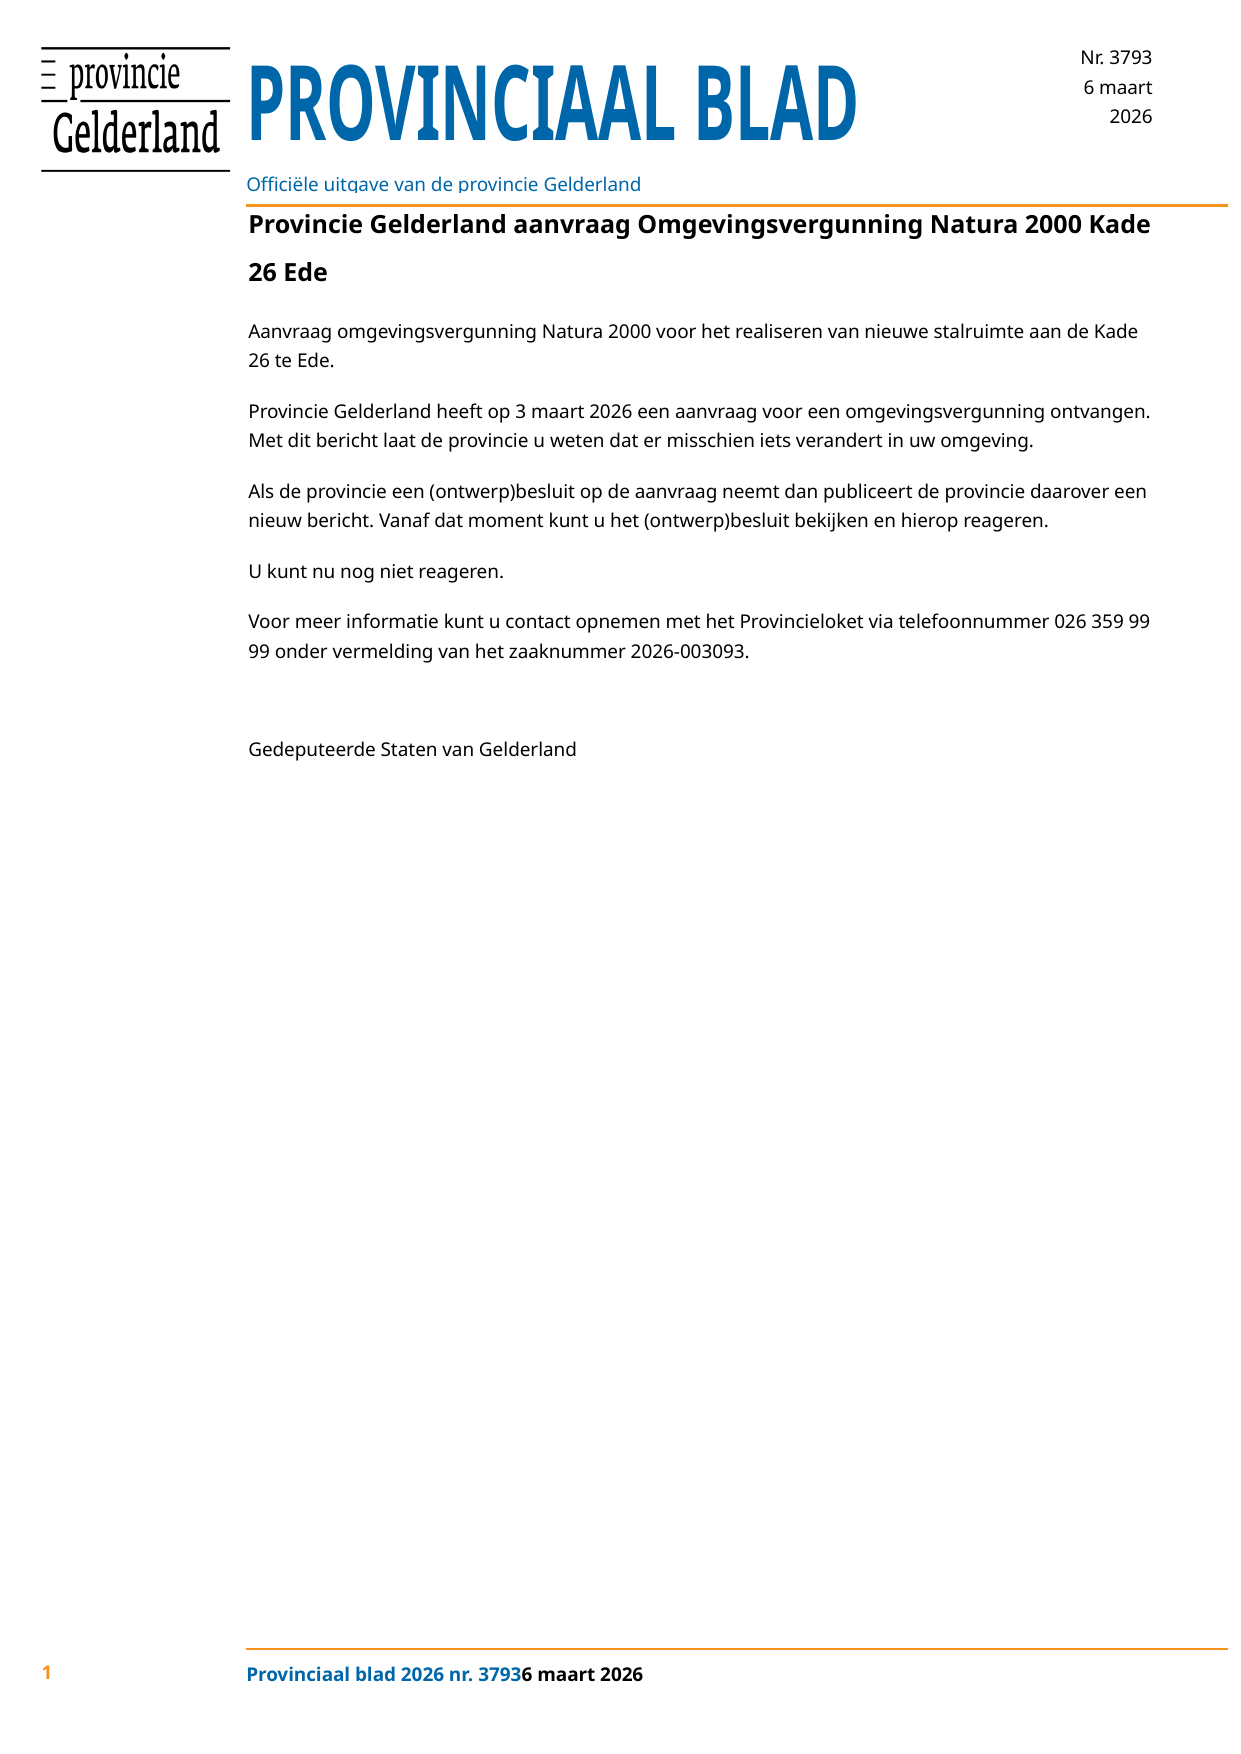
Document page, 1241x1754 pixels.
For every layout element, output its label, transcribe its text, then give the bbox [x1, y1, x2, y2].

text Gedeputeerde Staten van Gelderland [248, 736, 1152, 762]
text Provincie Gelderland aanvraag Omgevingsvergunning Natura 2000 Kade 26 Ede [248, 207, 1152, 288]
text U kunt nu nog niet reageren. [248, 558, 1152, 584]
text Provincie Gelderland heeft op 3 maart 2026 een aanvraag voor een omgevingsvergunning ontvangen. Met dit bericht laat de provincie u weten dat er misschien iets verandert in uw omgeving. [248, 398, 1152, 453]
text Als de provincie een (ontwerp)besluit op de aanvraag neemt dan publiceert de provincie daarover een nieuw bericht. Vanaf dat moment kunt u het (ontwerp)besluit bekijken en hierop reageren. [248, 478, 1152, 533]
text Aanvraag omgevingsvergunning Natura 2000 voor het realiseren van nieuwe stalruimte aan de Kade 26 te Ede. [248, 318, 1152, 373]
picture [41, 47, 231, 172]
text Voor meer informatie kunt u contact opnemen met het Provincieloket via telefoonnummer 026 359 99 99 onder vermelding van het zaaknummer 2026-003093. [248, 608, 1152, 664]
